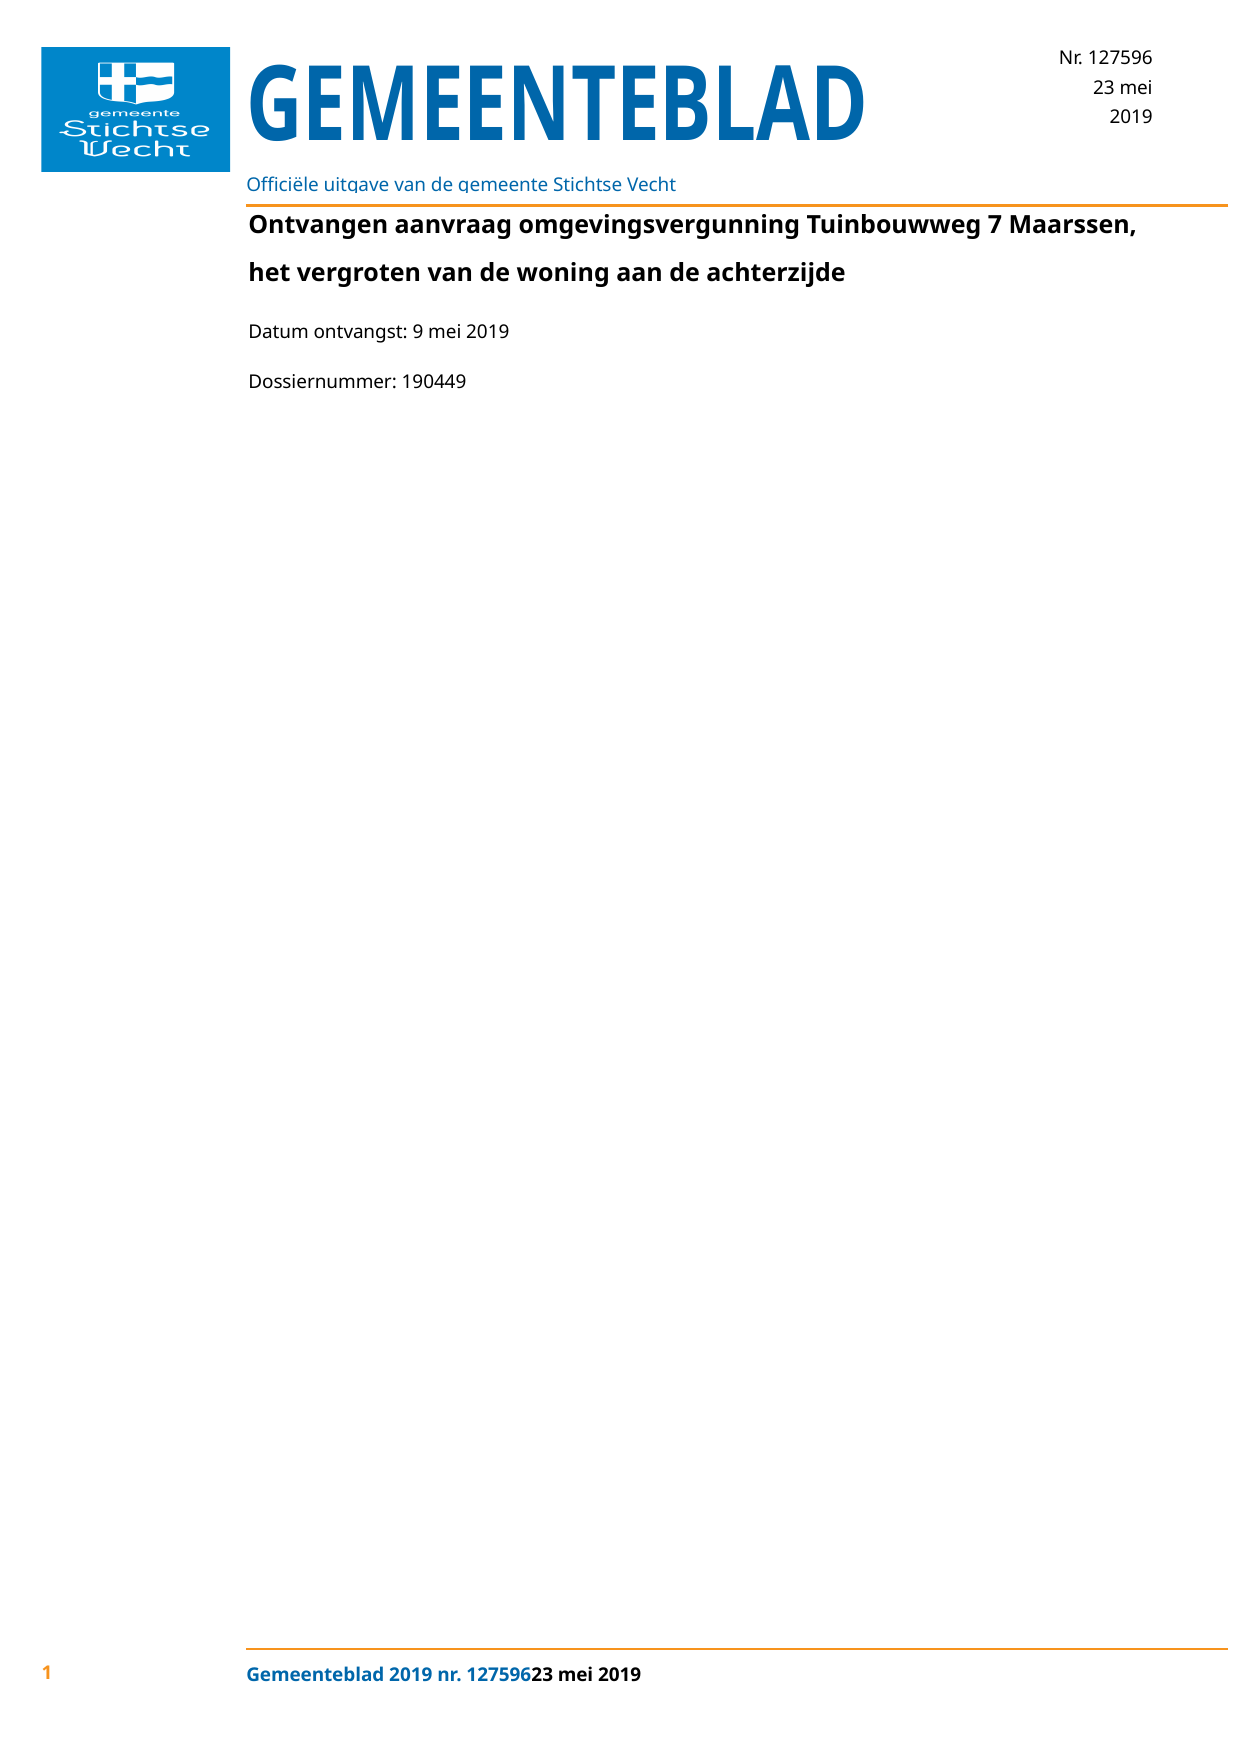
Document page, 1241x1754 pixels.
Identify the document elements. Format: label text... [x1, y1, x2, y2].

picture [99, 63, 135, 101]
picture [137, 63, 174, 103]
text Datum ontvangst: 9 mei 2019 [248, 318, 1152, 344]
text Dossiernummer: 190449 [248, 368, 1152, 394]
text Ontvangen aanvraag omgevingsvergunning Tuinbouwweg 7 Maarssen, het vergroten van de woning aan de achterzijde [248, 207, 1152, 288]
